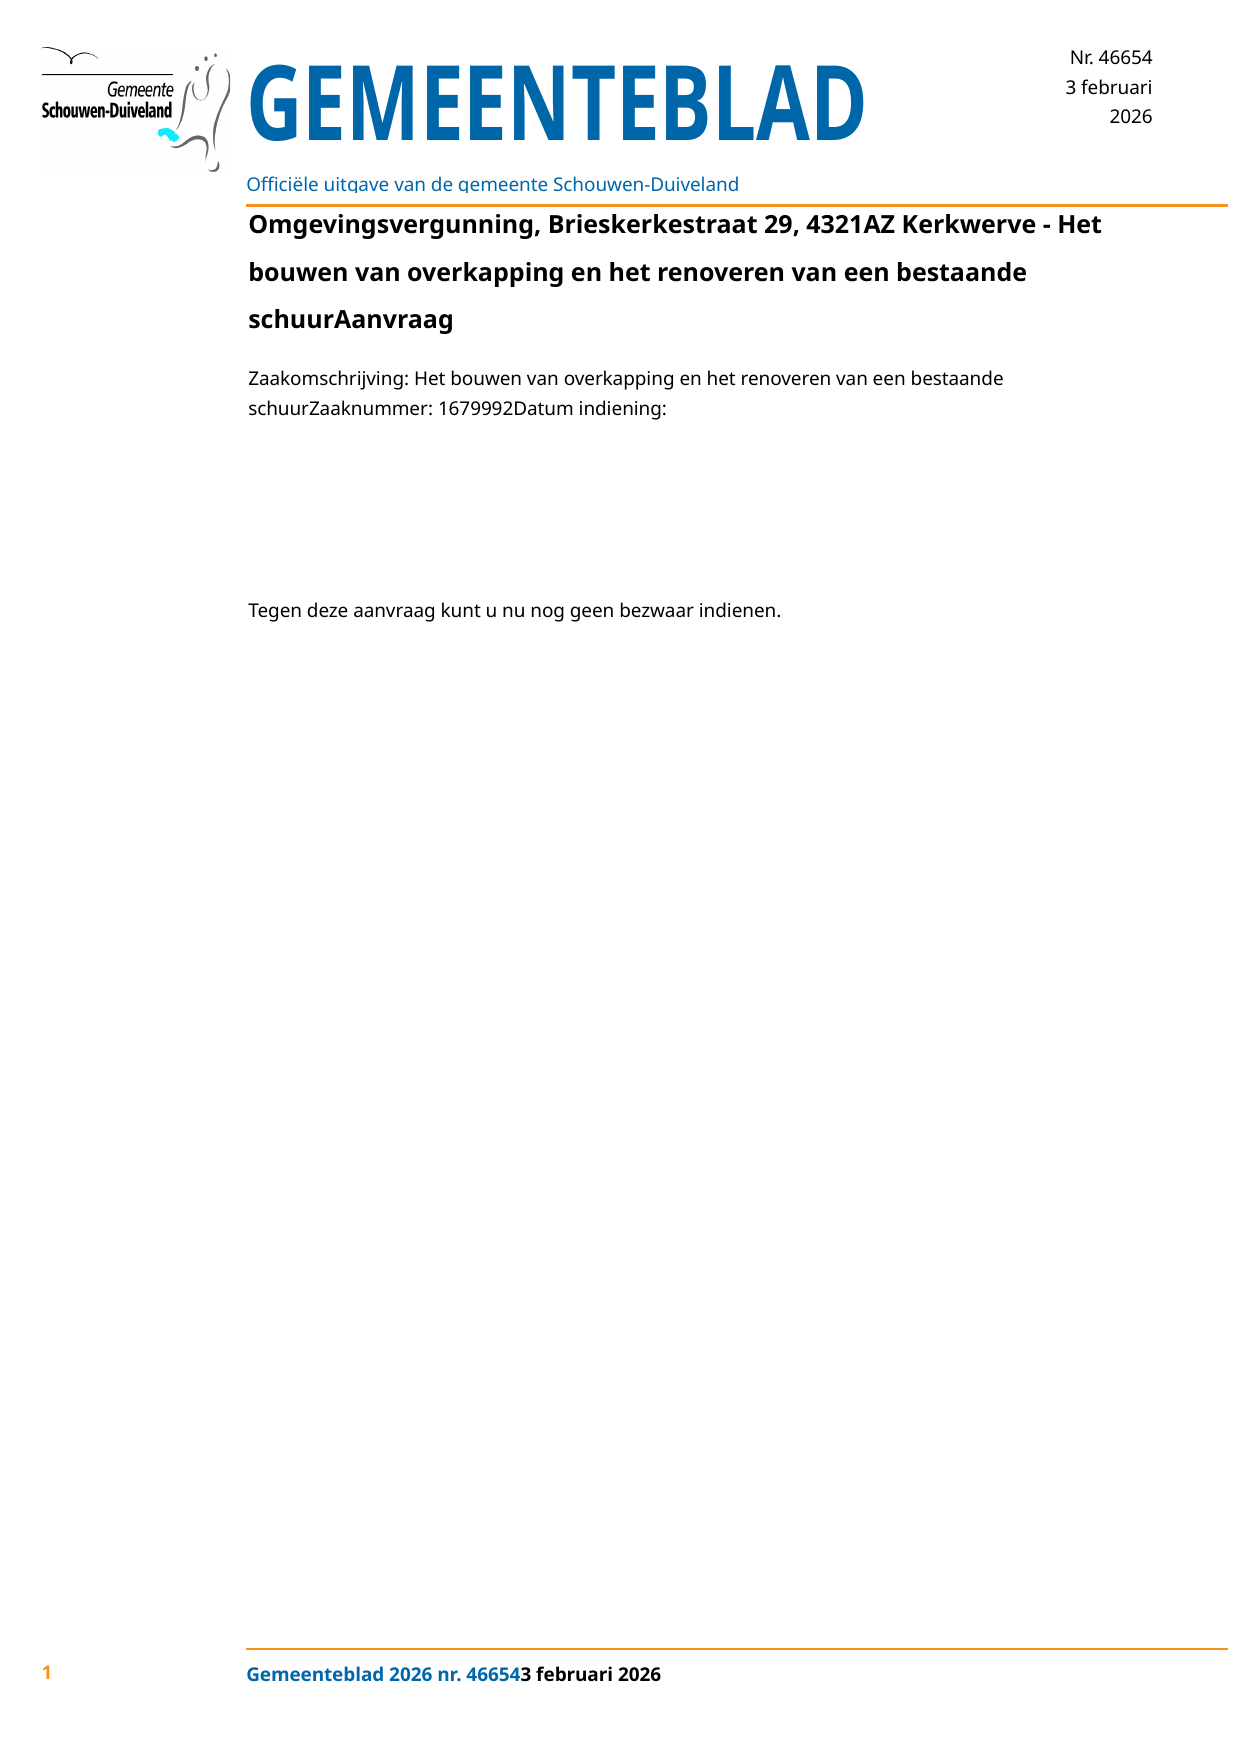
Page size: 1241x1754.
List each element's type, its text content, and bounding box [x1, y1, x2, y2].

text Zaakomschrijving: Het bouwen van overkapping en het renoveren van een bestaande schuurZaaknummer: 1679992Datum indiening: [248, 366, 1152, 421]
picture [41, 47, 231, 172]
text Tegen deze aanvraag kunt u nu nog geen bezwaar indienen. [248, 597, 1152, 622]
text Omgevingsvergunning, Brieskerkestraat 29, 4321AZ Kerkwerve - Het bouwen van overkapping en het renoveren van een bestaande schuurAanvraag [248, 207, 1152, 336]
